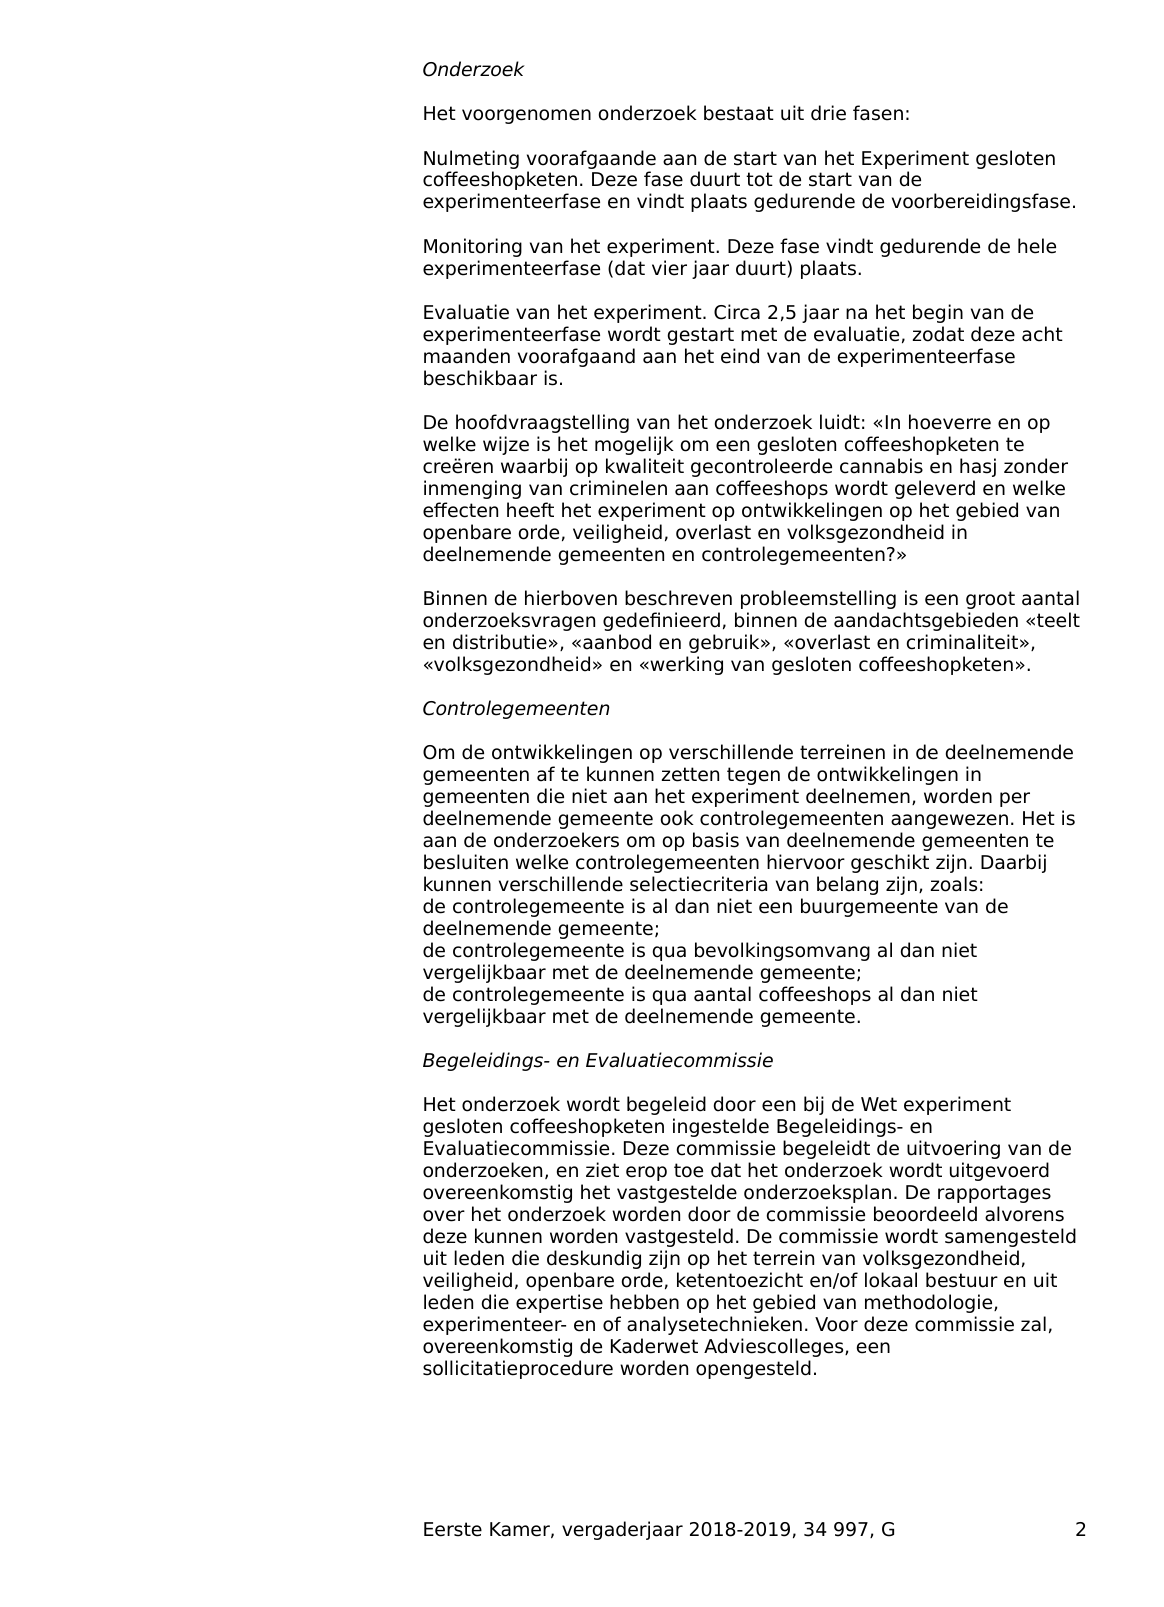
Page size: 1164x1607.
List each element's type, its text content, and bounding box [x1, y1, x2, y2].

text Om de ontwikkelingen op verschillende terreinen in de deelnemende gemeenten af te kunnen zetten tegen de ontwikkelingen in gemeenten die niet aan het experiment deelnemen, worden per deelnemende gemeente ook controlegemeenten aangewezen. Het is aan de onderzoekers om op basis van deelnemende gemeenten te besluiten welke controlegemeenten hiervoor geschikt zijn. Daarbij kunnen verschillende selectiecriteria van belang zijn, zoals: [422, 742, 1087, 896]
text de controlegemeente is al dan niet een buurgemeente van de deelnemende gemeente; [422, 896, 1087, 940]
text de controlegemeente is qua aantal coffeeshops al dan niet vergelijkbaar met de deelnemende gemeente. [422, 984, 1087, 1028]
text Binnen de hierboven beschreven probleemstelling is een groot aantal onderzoeksvragen gedefinieerd, binnen de aandachtsgebieden «teelt en distributie», «aanbod en gebruik», «overlast en criminaliteit», «volksgezondheid» en «werking van gesloten coffeeshopketen». [422, 588, 1087, 676]
subtitle Begeleidings- en Evaluatiecommissie [422, 1050, 1087, 1072]
text De hoofdvraagstelling van het onderzoek luidt: «In hoeverre en op welke wijze is het mogelijk om een gesloten coffeeshopketen te creëren waarbij op kwaliteit gecontroleerde cannabis en hasj zonder inmenging van criminelen aan coffeeshops wordt geleverd en welke effecten heeft het experiment op ontwikkelingen op het gebied van openbare orde, veiligheid, overlast en volksgezondheid in deelnemende gemeenten en controlegemeenten?» [422, 412, 1087, 566]
text Monitoring van het experiment. Deze fase vindt gedurende de hele experimenteerfase (dat vier jaar duurt) plaats. [422, 236, 1087, 279]
text Het onderzoek wordt begeleid door een bij de Wet experiment gesloten coffeeshopketen ingestelde Begeleidings- en Evaluatiecommissie. Deze commissie begeleidt de uitvoering van de onderzoeken, en ziet erop toe dat het onderzoek wordt uitgevoerd overeenkomstig het vastgestelde onderzoeksplan. De rapportages over het onderzoek worden door de commissie beoordeeld alvorens deze kunnen worden vastgesteld. De commissie wordt samengesteld uit leden die deskundig zijn op het terrein van volksgezondheid, veiligheid, openbare orde, ketentoezicht en/of lokaal bestuur en uit leden die expertise hebben op het gebied van methodologie, experimenteer- en of analysetechnieken. Voor deze commissie zal, overeenkomstig de Kaderwet Adviescolleges, een sollicitatieprocedure worden opengesteld. [422, 1094, 1087, 1380]
subtitle Controlegemeenten [422, 698, 1087, 720]
text Nulmeting voorafgaande aan de start van het Experiment gesloten coffeeshopketen. Deze fase duurt tot de start van de experimenteerfase en vindt plaats gedurende de voorbereidingsfase. [422, 147, 1087, 213]
text Het voorgenomen onderzoek bestaat uit drie fasen: [422, 103, 1087, 125]
subtitle Onderzoek [422, 59, 1087, 81]
text Evaluatie van het experiment. Circa 2,5 jaar na het begin van de experimenteerfase wordt gestart met de evaluatie, zodat deze acht maanden voorafgaand aan het eind van de experimenteerfase beschikbaar is. [422, 302, 1087, 389]
text de controlegemeente is qua bevolkingsomvang al dan niet vergelijkbaar met de deelnemende gemeente; [422, 940, 1087, 984]
